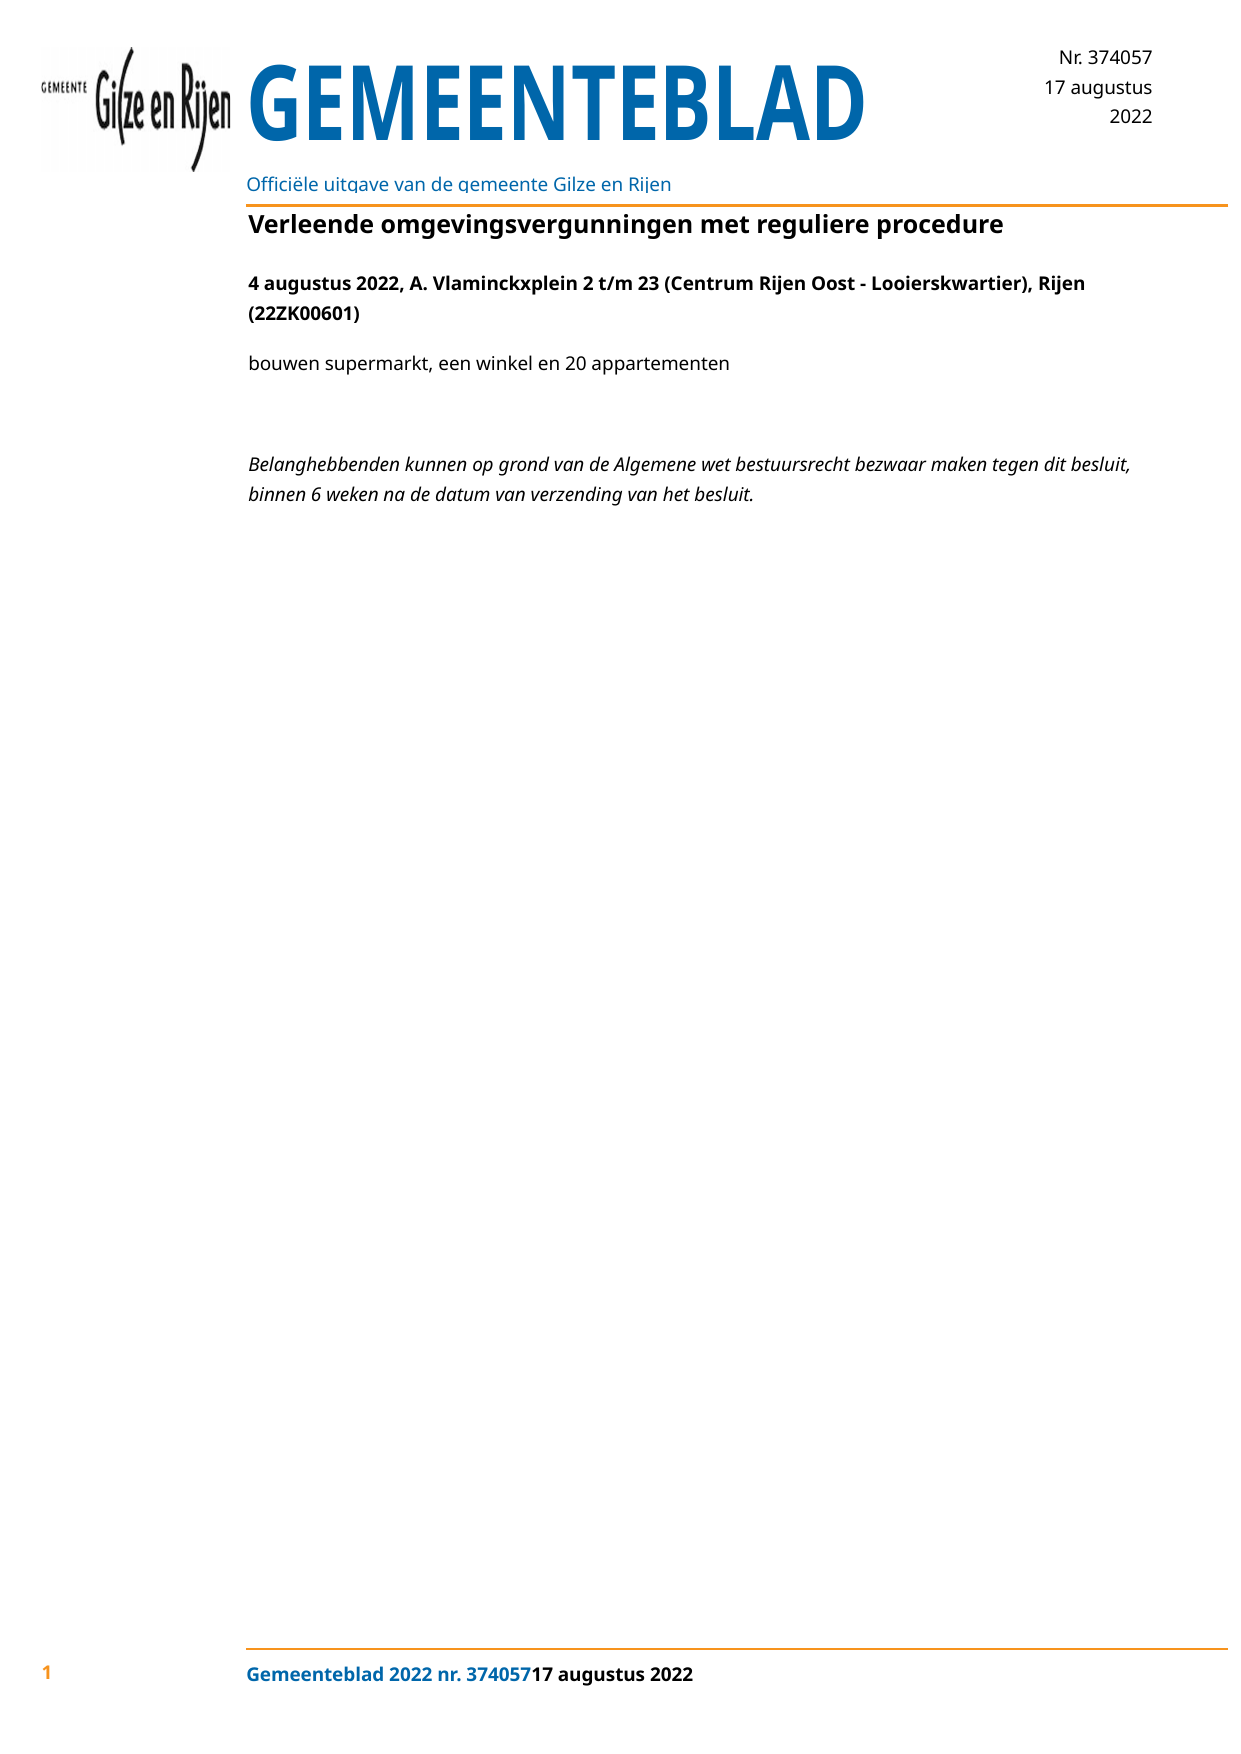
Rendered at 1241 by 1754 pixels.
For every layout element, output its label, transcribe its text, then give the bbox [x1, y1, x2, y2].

text Belanghebbenden kunnen op grond van de Algemene wet bestuursrecht bezwaar maken tegen dit besluit, binnen 6 weken na de datum van verzending van het besluit. [248, 451, 1152, 506]
text Verleende omgevingsvergunningen met reguliere procedure [248, 207, 1152, 241]
picture [41, 47, 231, 172]
text 4 augustus 2022, A. Vlaminckxplein 2 t/m 23 (Centrum Rijen Oost - Looierskwartier), Rijen (22ZK00601) [248, 270, 1152, 326]
text bouwen supermarkt, een winkel en 20 appartementen [248, 350, 1152, 376]
